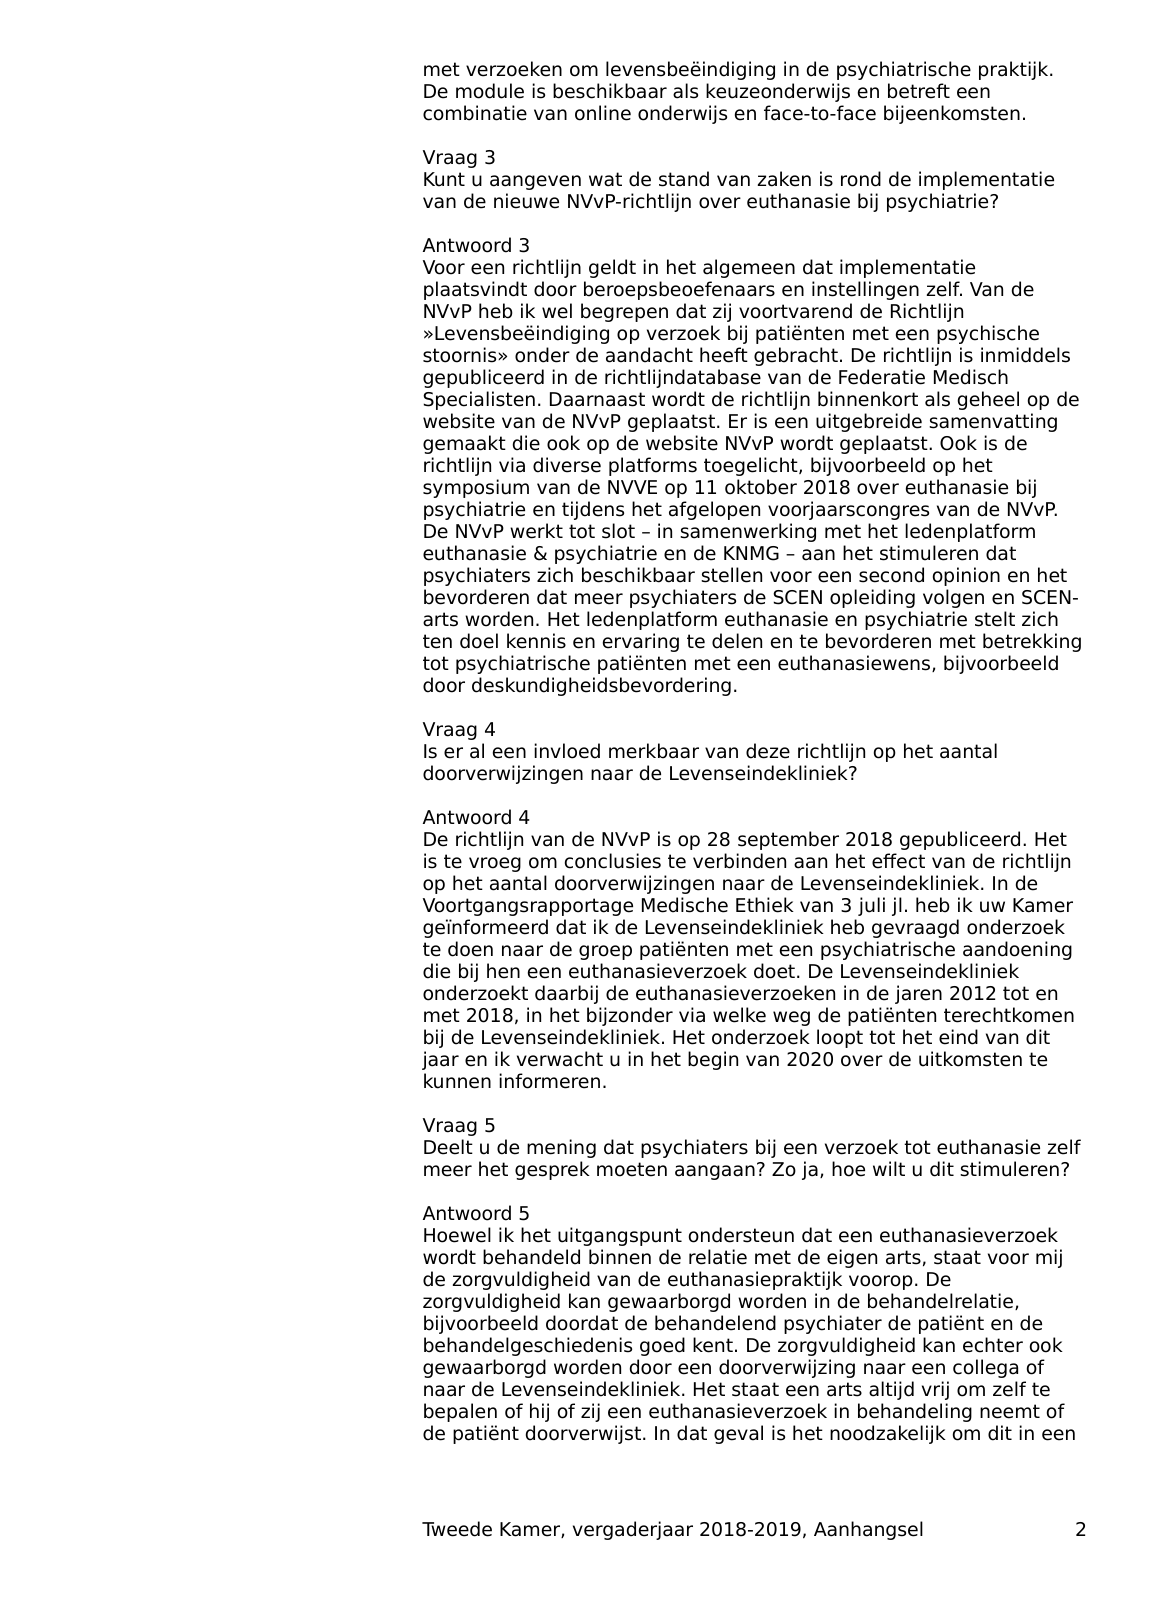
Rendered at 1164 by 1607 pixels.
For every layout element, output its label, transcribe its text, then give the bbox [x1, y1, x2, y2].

text Is er al een invloed merkbaar van deze richtlijn op het aantal doorverwijzingen naar de Levenseindekliniek? [422, 741, 1087, 785]
text Vraag 4 [422, 719, 1087, 741]
text Vraag 5 [422, 1115, 1087, 1137]
text Voor een richtlijn geldt in het algemeen dat implementatie plaatsvindt door beroepsbeoefenaars en instellingen zelf. Van de NVvP heb ik wel begrepen dat zij voortvarend de Richtlijn »Levensbeëindiging op verzoek bij patiënten met een psychische stoornis» onder de aandacht heeft gebracht. De richtlijn is inmiddels gepubliceerd in de richtlijndatabase van de Federatie Medisch Specialisten. Daarnaast wordt de richtlijn binnenkort als geheel op de website van de NVvP geplaatst. Er is een uitgebreide samenvatting gemaakt die ook op de website NVvP wordt geplaatst. Ook is de richtlijn via diverse platforms toegelicht, bijvoorbeeld op het symposium van de NVVE op 11 oktober 2018 over euthanasie bij psychiatrie en tijdens het afgelopen voorjaarscongres van de NVvP. De NVvP werkt tot slot – in samenwerking met het ledenplatform euthanasie & psychiatrie en de KNMG – aan het stimuleren dat psychiaters zich beschikbaar stellen voor een second opinion en het bevorderen dat meer psychiaters de SCEN opleiding volgen en SCEN-arts worden. Het ledenplatform euthanasie en psychiatrie stelt zich ten doel kennis en ervaring te delen en te bevorderen met betrekking tot psychiatrische patiënten met een euthanasiewens, bijvoorbeeld door deskundigheidsbevordering. [422, 257, 1087, 697]
text Antwoord 5 [422, 1203, 1087, 1225]
text Hoewel ik het uitgangspunt ondersteun dat een euthanasieverzoek wordt behandeld binnen de relatie met de eigen arts, staat voor mij de zorgvuldigheid van de euthanasiepraktijk voorop. De zorgvuldigheid kan gewaarborgd worden in de behandelrelatie, bijvoorbeeld doordat de behandelend psychiater de patiënt en de behandelgeschiedenis goed kent. De zorgvuldigheid kan echter ook gewaarborgd worden door een doorverwijzing naar een collega of naar de Levenseindekliniek. Het staat een arts altijd vrij om zelf te bepalen of hij of zij een euthanasieverzoek in behandeling neemt of de patiënt doorverwijst. In dat geval is het noodzakelijk om dit in een [422, 1225, 1087, 1445]
text Antwoord 4 [422, 807, 1087, 829]
text De richtlijn van de NVvP is op 28 september 2018 gepubliceerd. Het is te vroeg om conclusies te verbinden aan het effect van de richtlijn op het aantal doorverwijzingen naar de Levenseindekliniek. In de Voortgangsrapportage Medische Ethiek van 3 juli jl. heb ik uw Kamer geïnformeerd dat ik de Levenseindekliniek heb gevraagd onderzoek te doen naar de groep patiënten met een psychiatrische aandoening die bij hen een euthanasieverzoek doet. De Levenseindekliniek onderzoekt daarbij de euthanasieverzoeken in de jaren 2012 tot en met 2018, in het bijzonder via welke weg de patiënten terechtkomen bij de Levenseindekliniek. Het onderzoek loopt tot het eind van dit jaar en ik verwacht u in het begin van 2020 over de uitkomsten te kunnen informeren. [422, 829, 1087, 1093]
text met verzoeken om levensbeëindiging in de psychiatrische praktijk. De module is beschikbaar als keuzeonderwijs en betreft een combinatie van online onderwijs en face-to-face bijeenkomsten. [422, 59, 1087, 125]
text Deelt u de mening dat psychiaters bij een verzoek tot euthanasie zelf meer het gesprek moeten aangaan? Zo ja, hoe wilt u dit stimuleren? [422, 1137, 1087, 1181]
text Kunt u aangeven wat de stand van zaken is rond de implementatie van de nieuwe NVvP-richtlijn over euthanasie bij psychiatrie? [422, 169, 1087, 213]
text Antwoord 3 [422, 235, 1087, 257]
text Vraag 3 [422, 147, 1087, 169]
